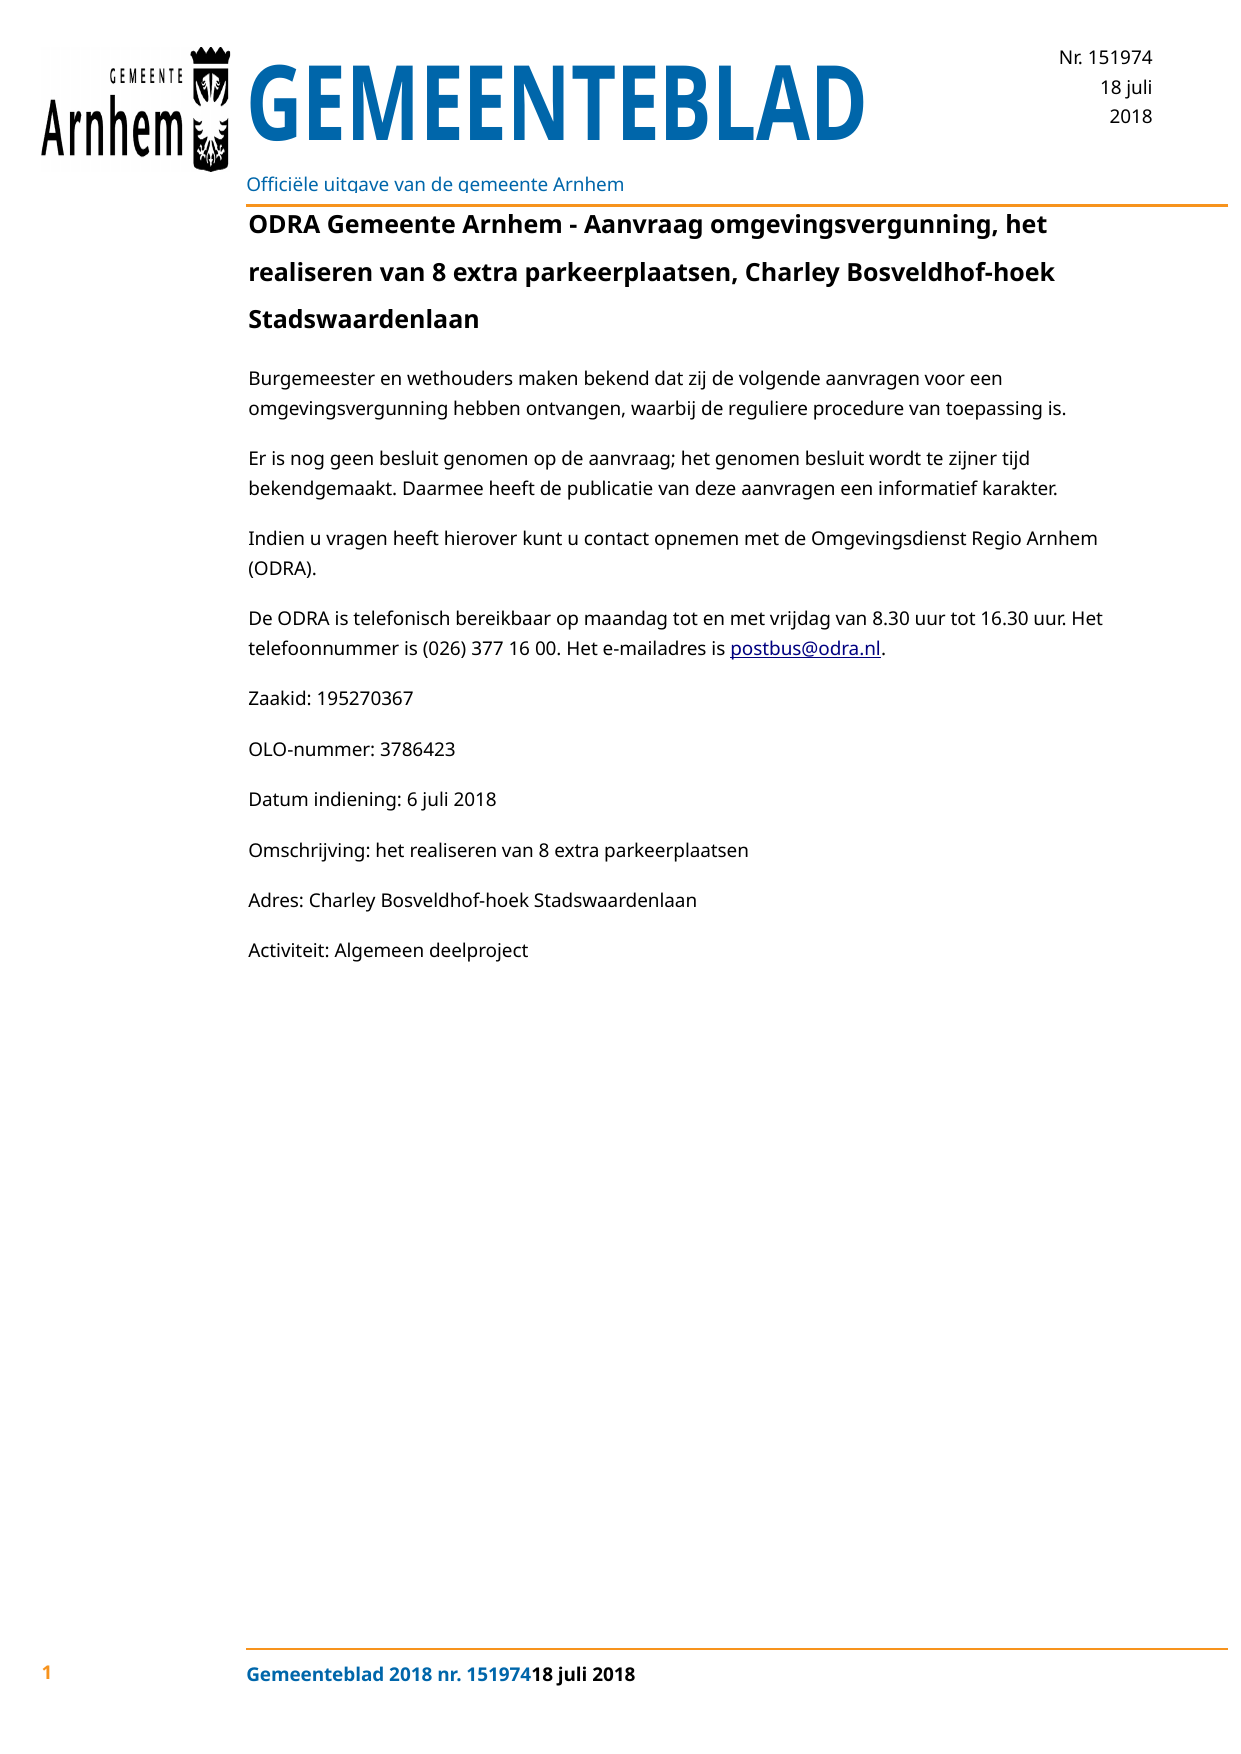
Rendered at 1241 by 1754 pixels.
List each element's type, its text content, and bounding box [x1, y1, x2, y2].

picture [41, 47, 231, 172]
text Er is nog geen besluit genomen op de aanvraag; het genomen besluit wordt te zijner tijd bekendgemaakt. Daarmee heeft de publicatie van deze aanvragen een informatief karakter. [248, 446, 1152, 501]
text Burgemeester en wethouders maken bekend dat zij de volgende aanvragen voor een omgevingsvergunning hebben ontvangen, waarbij de reguliere procedure van toepassing is. [248, 366, 1152, 421]
text Activiteit: Algemeen deelproject [248, 938, 1152, 963]
text ODRA Gemeente Arnhem - Aanvraag omgevingsvergunning, het realiseren van 8 extra parkeerplaatsen, Charley Bosveldhof-hoek Stadswaardenlaan [248, 207, 1152, 336]
text OLO-nummer: 3786423 [248, 736, 1152, 762]
text Adres: Charley Bosveldhof-hoek Stadswaardenlaan [248, 887, 1152, 913]
text Zaakid: 195270367 [248, 686, 1152, 711]
text De ODRA is telefonisch bereikbaar op maandag tot en met vrijdag van 8.30 uur tot 16.30 uur. Het telefoonnummer is (026) 377 16 00. Het e-mailadres is postbus@odra.nl. [248, 606, 1152, 661]
text Datum indiening: 6 juli 2018 [248, 786, 1152, 812]
text Omschrijving: het realiseren van 8 extra parkeerplaatsen [248, 837, 1152, 862]
text Indien u vragen heeft hierover kunt u contact opnemen met de Omgevingsdienst Regio Arnhem (ODRA). [248, 526, 1152, 581]
